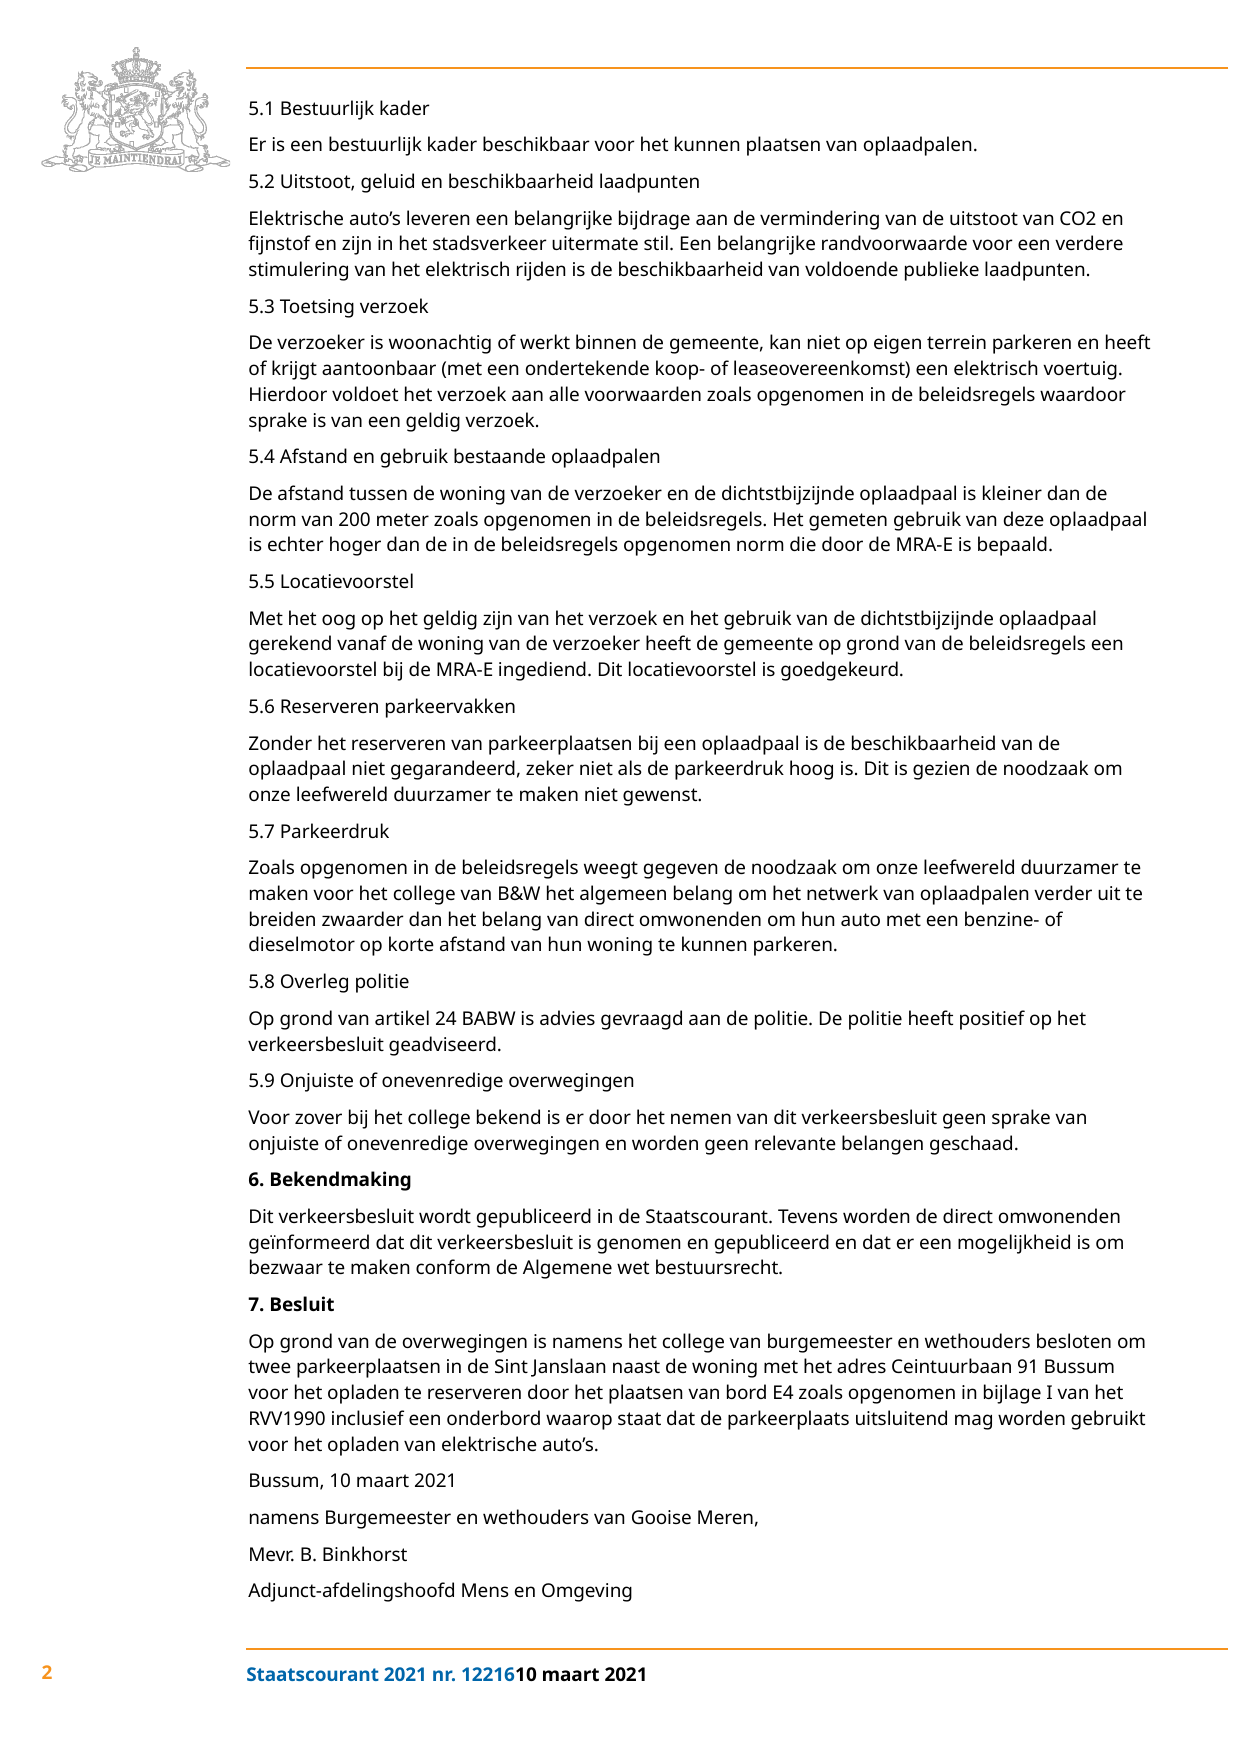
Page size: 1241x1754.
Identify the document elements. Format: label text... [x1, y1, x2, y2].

text 5.2 Uitstoot, geluid en beschikbaarheid laadpunten [248, 168, 1152, 194]
text 5.5 Locatievoorstel [248, 568, 1152, 594]
text 6. Bekendmaking [248, 1166, 1152, 1192]
text namens Burgemeester en wethouders van Gooise Meren, [248, 1504, 1152, 1530]
text 5.1 Bestuurlijk kader [248, 95, 1152, 121]
text Op grond van artikel 24 BABW is advies gevraagd aan de politie. De politie heeft positief op het verkeersbesluit geadviseerd. [248, 1005, 1152, 1056]
text Zoals opgenomen in de beleidsregels weegt gegeven de noodzaak om onze leefwereld duurzamer te maken voor het college van B&W het algemeen belang om het netwerk van oplaadpalen verder uit te breiden zwaarder dan het belang van direct omwonenden om hun auto met een benzine- of dieselmotor op korte afstand van hun woning te kunnen parkeren. [248, 854, 1152, 957]
text 5.6 Reserveren parkeervakken [248, 693, 1152, 719]
text 5.7 Parkeerdruk [248, 818, 1152, 843]
text 5.3 Toetsing verzoek [248, 293, 1152, 319]
picture [41, 47, 231, 172]
text Dit verkeersbesluit wordt gepubliceerd in de Staatscourant. Tevens worden de direct omwonenden geïnformeerd dat dit verkeersbesluit is genomen en gepubliceerd en dat er een mogelijkheid is om bezwaar te maken conform de Algemene wet bestuursrecht. [248, 1203, 1152, 1280]
text Met het oog op het geldig zijn van het verzoek en het gebruik van de dichtstbijzijnde oplaadpaal gerekend vanaf de woning van de verzoeker heeft de gemeente op grond van de beleidsregels een locatievoorstel bij de MRA-E ingediend. Dit locatievoorstel is goedgekeurd. [248, 605, 1152, 682]
text Adjunct-afdelingshoofd Mens en Omgeving [248, 1577, 1152, 1603]
text Bussum, 10 maart 2021 [248, 1467, 1152, 1493]
text De verzoeker is woonachtig of werkt binnen de gemeente, kan niet op eigen terrein parkeren en heeft of krijgt aantoonbaar (met een ondertekende koop- of leaseovereenkomst) een elektrisch voertuig. Hierdoor voldoet het verzoek aan alle voorwaarden zoals opgenomen in de beleidsregels waardoor sprake is van een geldig verzoek. [248, 329, 1152, 432]
text Er is een bestuurlijk kader beschikbaar voor het kunnen plaatsen van oplaadpalen. [248, 131, 1152, 157]
text Op grond van de overwegingen is namens het college van burgemeester en wethouders besloten om twee parkeerplaatsen in de Sint Janslaan naast de woning met het adres Ceintuurbaan 91 Bussum voor het opladen te reserveren door het plaatsen van bord E4 zoals opgenomen in bijlage I van het RVV1990 inclusief een onderbord waarop staat dat de parkeerplaats uitsluitend mag worden gebruikt voor het opladen van elektrische auto’s. [248, 1328, 1152, 1457]
text Mevr. B. Binkhorst [248, 1541, 1152, 1567]
text De afstand tussen de woning van de verzoeker en de dichtstbijzijnde oplaadpaal is kleiner dan de norm van 200 meter zoals opgenomen in de beleidsregels. Het gemeten gebruik van deze oplaadpaal is echter hoger dan de in de beleidsregels opgenomen norm die door de MRA-E is bepaald. [248, 480, 1152, 557]
text 7. Besluit [248, 1291, 1152, 1317]
text 5.9 Onjuiste of onevenredige overwegingen [248, 1067, 1152, 1093]
text 5.8 Overleg politie [248, 968, 1152, 994]
text Zonder het reserveren van parkeerplaatsen bij een oplaadpaal is de beschikbaarheid van de oplaadpaal niet gegarandeerd, zeker niet als de parkeerdruk hoog is. Dit is gezien de noodzaak om onze leefwereld duurzamer te maken niet gewenst. [248, 730, 1152, 807]
text 5.4 Afstand en gebruik bestaande oplaadpalen [248, 443, 1152, 469]
text Elektrische auto’s leveren een belangrijke bijdrage aan de vermindering van de uitstoot van CO2 en fijnstof en zijn in het stadsverkeer uitermate stil. Een belangrijke randvoorwaarde voor een verdere stimulering van het elektrisch rijden is de beschikbaarheid van voldoende publieke laadpunten. [248, 205, 1152, 282]
text Voor zover bij het college bekend is er door het nemen van dit verkeersbesluit geen sprake van onjuiste of onevenredige overwegingen en worden geen relevante belangen geschaad. [248, 1104, 1152, 1156]
